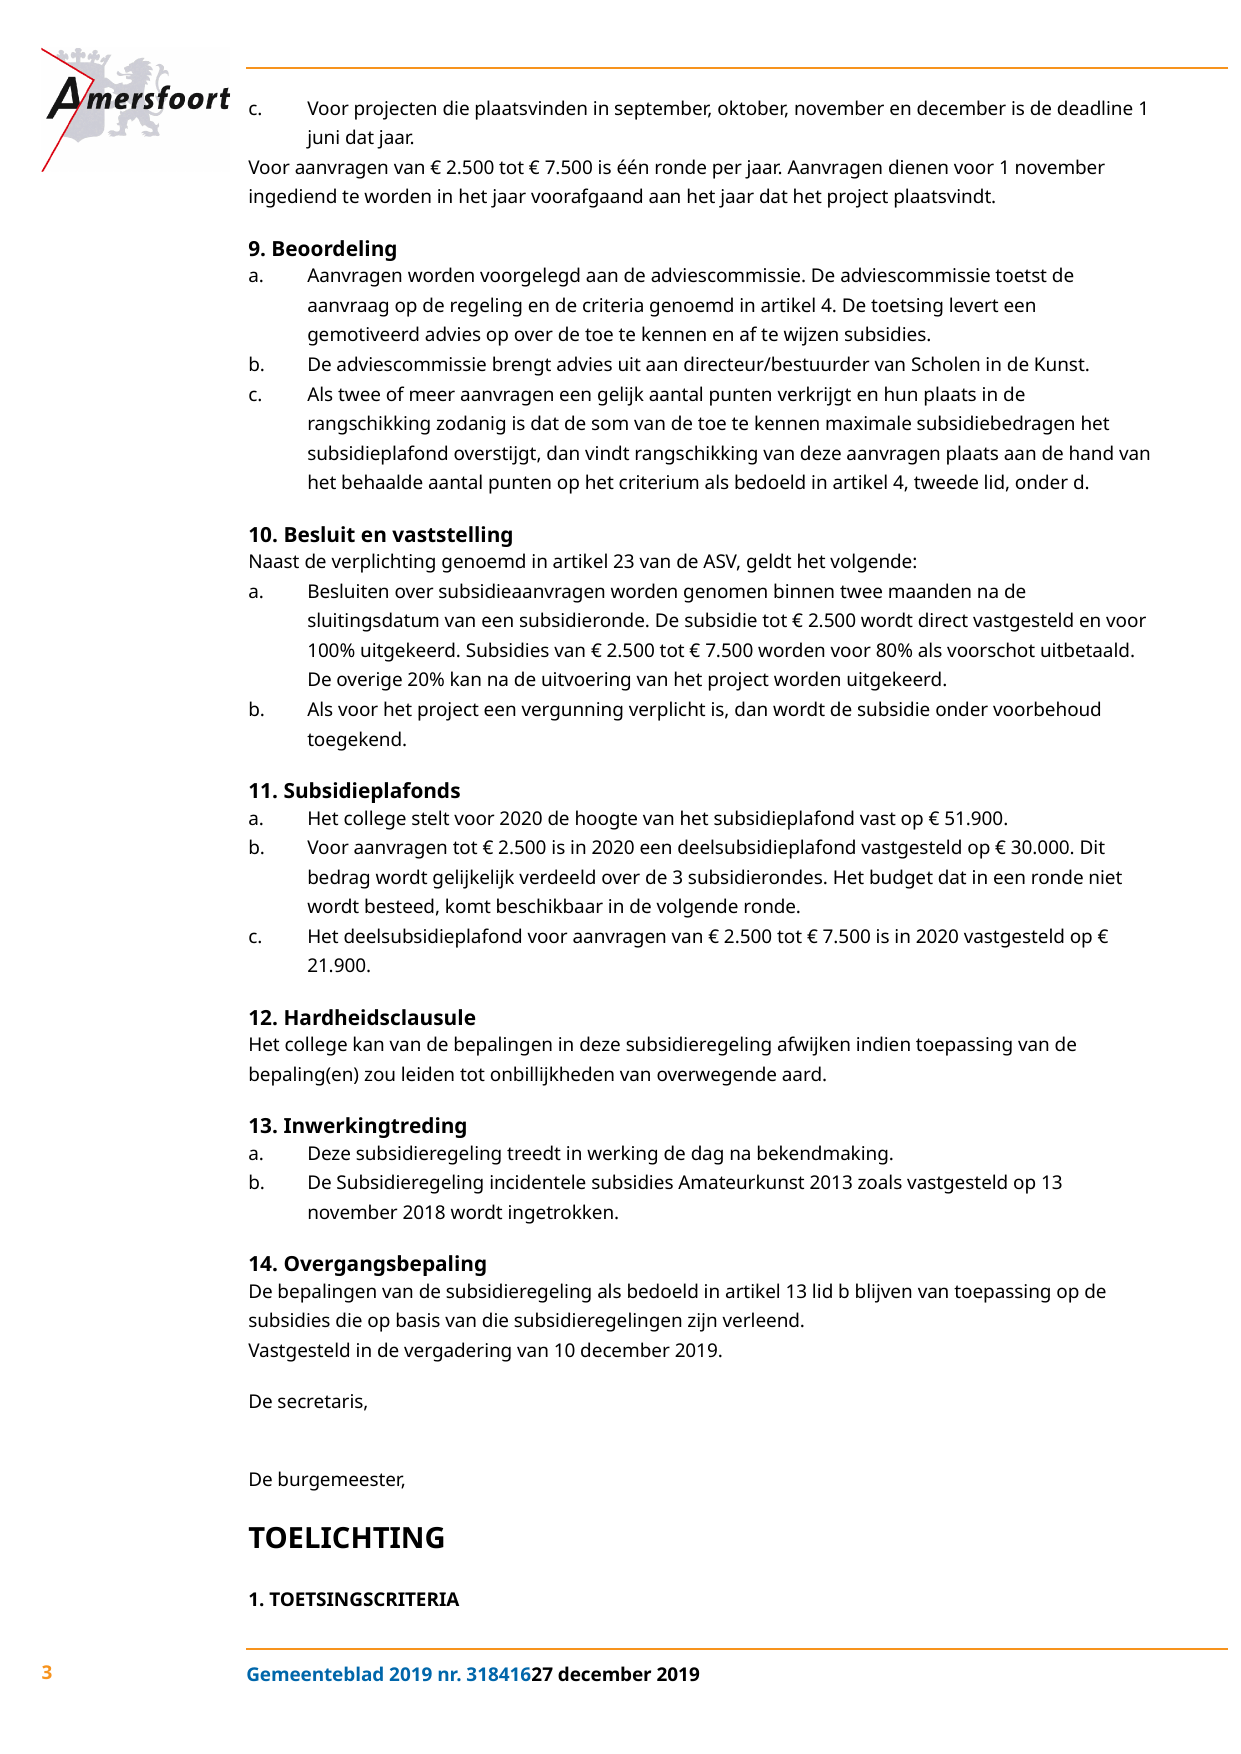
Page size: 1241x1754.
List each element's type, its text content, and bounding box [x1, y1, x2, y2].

text De bepalingen van de subsidieregeling als bedoeld in artikel 13 lid b blijven van toepassing op de subsidies die op basis van die subsidieregelingen zijn verleend. [248, 1278, 1152, 1333]
text Vastgesteld in de vergadering van 10 december 2019. [248, 1337, 1152, 1363]
list Het deelsubsidieplafond voor aanvragen van € 2.500 tot € 7.500 is in 2020 vastgesteld op € 21.900. [248, 923, 1152, 978]
list Voor projecten die plaatsvinden in september, oktober, november en december is de deadline 1 juni dat jaar. [248, 95, 1152, 150]
text 14. Overgangsbepaling [248, 1249, 1152, 1278]
list Het college stelt voor 2020 de hoogte van het subsidieplafond vast op € 51.900. [248, 805, 1152, 830]
text Voor aanvragen van € 2.500 tot € 7.500 is één ronde per jaar. Aanvragen dienen voor 1 november ingediend te worden in het jaar voorafgaand aan het jaar dat het project plaatsvindt. [248, 154, 1152, 209]
list Als twee of meer aanvragen een gelijk aantal punten verkrijgt en hun plaats in de rangschikking zodanig is dat de som van de toe te kennen maximale subsidiebedragen het subsidieplafond overstijgt, dan vindt rangschikking van deze aanvragen plaats aan de hand van het behaalde aantal punten op het criterium als bedoeld in artikel 4, tweede lid, onder d. [248, 381, 1152, 495]
text 9. Beoordeling [248, 234, 1152, 262]
text De secretaris, [248, 1388, 1152, 1414]
list Aanvragen worden voorgelegd aan de adviescommissie. De adviescommissie toetst de aanvraag op de regeling en de criteria genoemd in artikel 4. De toetsing levert een gemotiveerd advies op over de toe te kennen en af te wijzen subsidies. [248, 262, 1152, 347]
text 10. Besluit en vaststelling [248, 520, 1152, 548]
text TOELICHTING [248, 1517, 1152, 1557]
list Deze subsidieregeling treedt in werking de dag na bekendmaking. [248, 1140, 1152, 1166]
list Voor aanvragen tot € 2.500 is in 2020 een deelsubsidieplafond vastgesteld op € 30.000. Dit bedrag wordt gelijkelijk verdeeld over de 3 subsidierondes. Het budget dat in een ronde niet wordt besteed, komt beschikbaar in de volgende ronde. [248, 834, 1152, 919]
text 11. Subsidieplafonds [248, 776, 1152, 805]
list Als voor het project een vergunning verplicht is, dan wordt de subsidie onder voorbehoud toegekend. [248, 696, 1152, 752]
text 13. Inwerkingtreding [248, 1111, 1152, 1140]
text Naast de verplichting genoemd in artikel 23 van de ASV, geldt het volgende: [248, 548, 1152, 574]
list De adviescommissie brengt advies uit aan directeur/bestuurder van Scholen in de Kunst. [248, 351, 1152, 377]
text 12. Hardheidsclausule [248, 1003, 1152, 1031]
text De burgemeester, [248, 1466, 1152, 1491]
picture [41, 47, 231, 172]
text Het college kan van de bepalingen in deze subsidieregeling afwijken indien toepassing van de bepaling(en) zou leiden tot onbillijkheden van overwegende aard. [248, 1031, 1152, 1087]
list De Subsidieregeling incidentele subsidies Amateurkunst 2013 zoals vastgesteld op 13 november 2018 wordt ingetrokken. [248, 1169, 1152, 1225]
text 1. TOETSINGSCRITERIA [248, 1586, 1152, 1612]
list Besluiten over subsidieaanvragen worden genomen binnen twee maanden na de sluitingsdatum van een subsidieronde. De subsidie tot € 2.500 wordt direct vastgesteld en voor 100% uitgekeerd. Subsidies van € 2.500 tot € 7.500 worden voor 80% als voorschot uitbetaald. De overige 20% kan na de uitvoering van het project worden uitgekeerd. [248, 578, 1152, 692]
